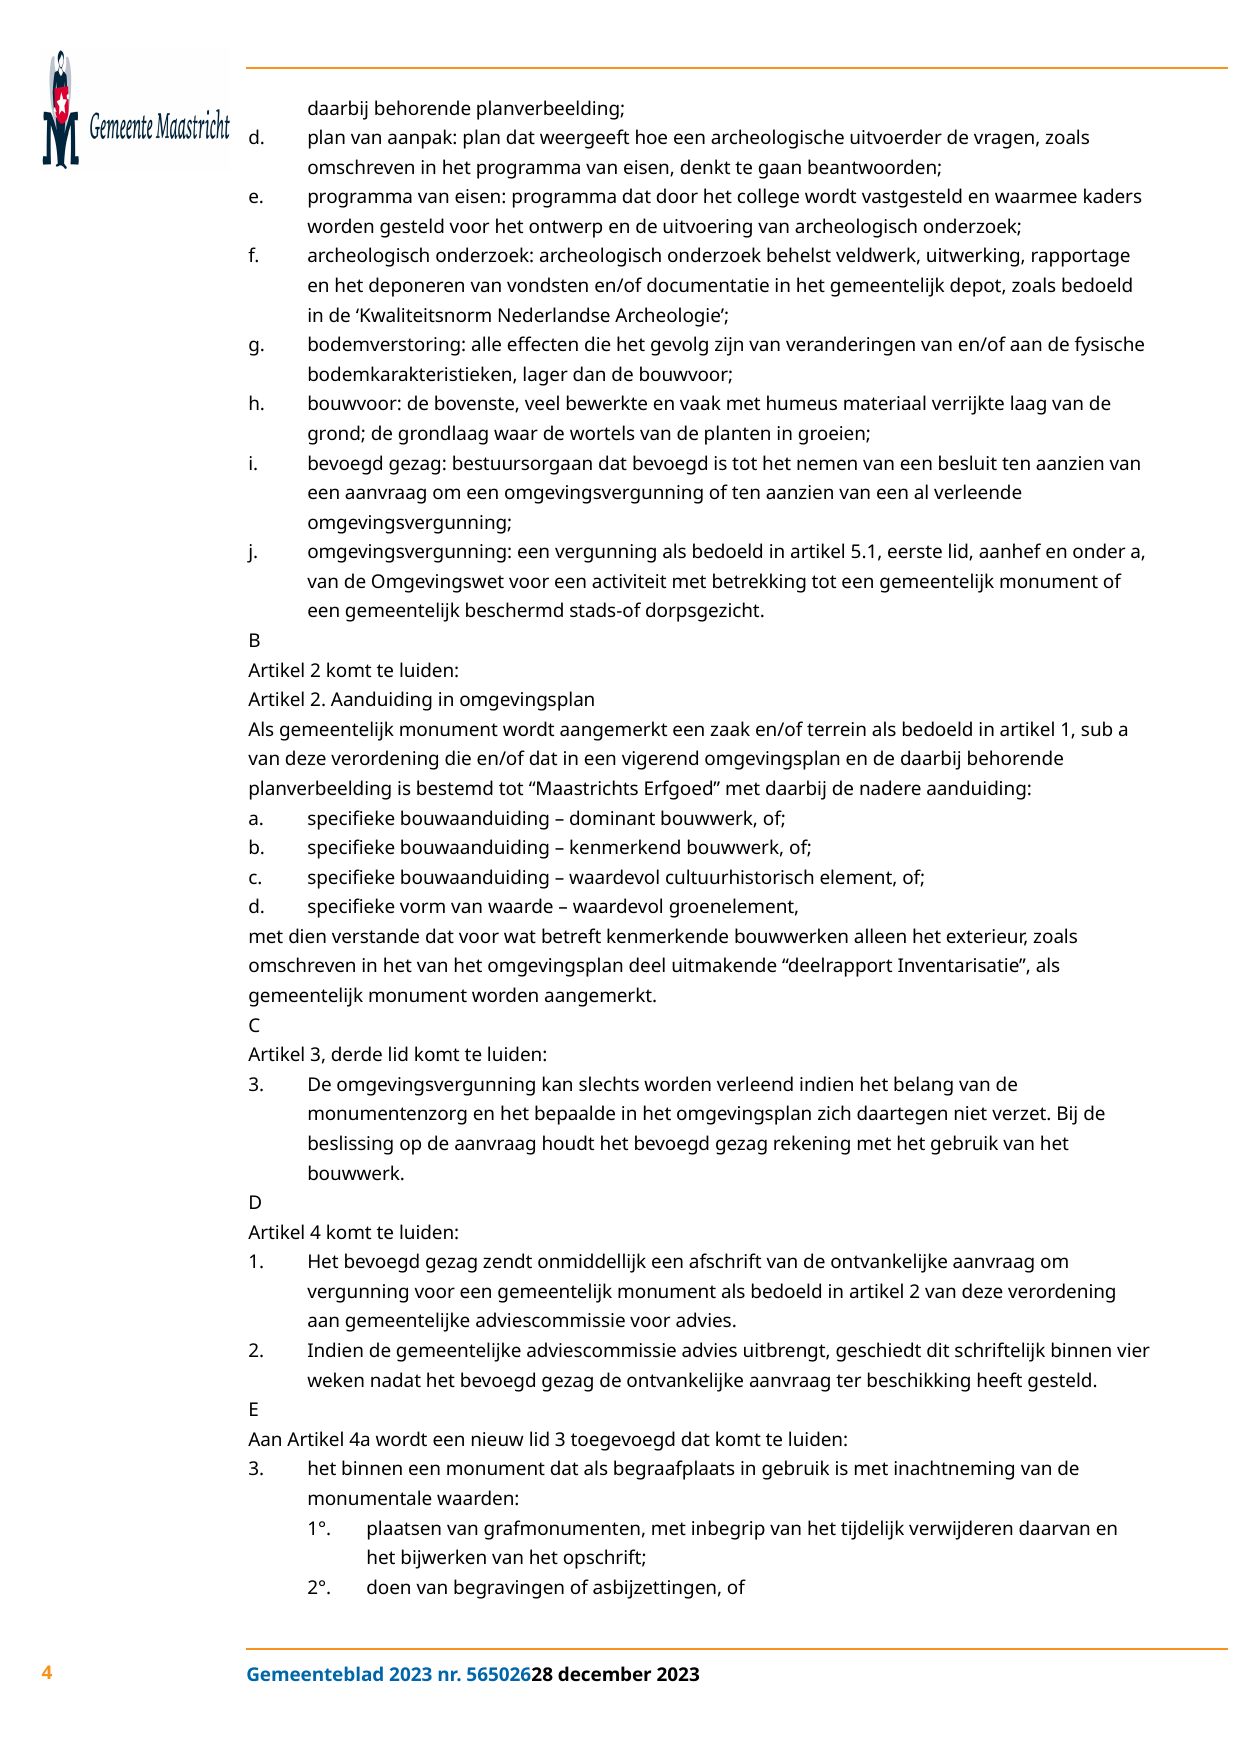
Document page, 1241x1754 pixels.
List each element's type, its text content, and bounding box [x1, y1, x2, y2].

text E [248, 1396, 1152, 1422]
picture [41, 47, 231, 172]
list specifieke bouwaanduiding – dominant bouwwerk, of; [248, 805, 1152, 831]
list omgevingsvergunning: een vergunning als bedoeld in artikel 5.1, eerste lid, aanhef en onder a, van de Omgevingswet voor een activiteit met betrekking tot een gemeentelijk monument of een gemeentelijk beschermd stads-of dorpsgezicht. [248, 538, 1152, 623]
list bevoegd gezag: bestuursorgaan dat bevoegd is tot het nemen van een besluit ten aanzien van een aanvraag om een omgevingsvergunning of ten aanzien van een al verleende omgevingsvergunning; [248, 450, 1152, 535]
list Indien de gemeentelijke adviescommissie advies uitbrengt, geschiedt dit schriftelijk binnen vier weken nadat het bevoegd gezag de ontvankelijke aanvraag ter beschikking heeft gesteld. [248, 1337, 1152, 1393]
list specifieke bouwaanduiding – kenmerkend bouwwerk, of; [248, 834, 1152, 860]
list Het bevoegd gezag zendt onmiddellijk een afschrift van de ontvankelijke aanvraag om vergunning voor een gemeentelijk monument als bedoeld in artikel 2 van deze verordening aan gemeentelijke adviescommissie voor advies. [248, 1248, 1152, 1333]
list archeologisch onderzoek: archeologisch onderzoek behelst veldwerk, uitwerking, rapportage en het deponeren van vondsten en/of documentatie in het gemeentelijk depot, zoals bedoeld in de ‘Kwaliteitsnorm Nederlandse Archeologie’; [248, 243, 1152, 328]
list plaatsen van grafmonumenten, met inbegrip van het tijdelijk verwijderen daarvan en het bijwerken van het opschrift; [307, 1515, 1152, 1570]
text Artikel 2. Aanduiding in omgevingsplan [248, 686, 1152, 712]
text B [248, 627, 1152, 653]
text met dien verstande dat voor wat betreft kenmerkende bouwwerken alleen het exterieur, zoals omschreven in het van het omgevingsplan deel uitmakende “deelrapport Inventarisatie”, als gemeentelijk monument worden aangemerkt. [248, 923, 1152, 1008]
list het binnen een monument dat als begraafplaats in gebruik is met inachtneming van de monumentale waarden: [248, 1456, 1152, 1511]
list programma van eisen: programma dat door het college wordt vastgesteld en waarmee kaders worden gesteld voor het ontwerp en de uitvoering van archeologisch onderzoek; [248, 183, 1152, 239]
text C [248, 1012, 1152, 1038]
list doen van begravingen of asbijzettingen, of [307, 1574, 1152, 1600]
list specifieke vorm van waarde – waardevol groenelement, [248, 893, 1152, 919]
text Aan Artikel 4a wordt een nieuw lid 3 toegevoegd dat komt te luiden: [248, 1426, 1152, 1452]
text Artikel 2 komt te luiden: [248, 657, 1152, 683]
list bouwvoor: de bovenste, veel bewerkte en vaak met humeus materiaal verrijkte laag van de grond; de grondlaag waar de wortels van de planten in groeien; [248, 391, 1152, 446]
list specifieke bouwaanduiding – waardevol cultuurhistorisch element, of; [248, 864, 1152, 890]
text D [248, 1189, 1152, 1215]
list plan van aanpak: plan dat weergeeft hoe een archeologische uitvoerder de vragen, zoals omschreven in het programma van eisen, denkt te gaan beantwoorden; [248, 124, 1152, 180]
list bodemverstoring: alle effecten die het gevolg zijn van veranderingen van en/of aan de fysische bodemkarakteristieken, lager dan de bouwvoor; [248, 331, 1152, 387]
text Artikel 3, derde lid komt te luiden: [248, 1041, 1152, 1067]
list De omgevingsvergunning kan slechts worden verleend indien het belang van de monumentenzorg en het bepaalde in het omgevingsplan zich daartegen niet verzet. Bij de beslissing op de aanvraag houdt het bevoegd gezag rekening met het gebruik van het bouwwerk. [248, 1071, 1152, 1186]
list daarbij behorende planverbeelding; [248, 95, 1152, 121]
text Als gemeentelijk monument wordt aangemerkt een zaak en/of terrein als bedoeld in artikel 1, sub a van deze verordening die en/of dat in een vigerend omgevingsplan en de daarbij behorende planverbeelding is bestemd tot “Maastrichts Erfgoed” met daarbij de nadere aanduiding: [248, 716, 1152, 801]
text Artikel 4 komt te luiden: [248, 1219, 1152, 1245]
